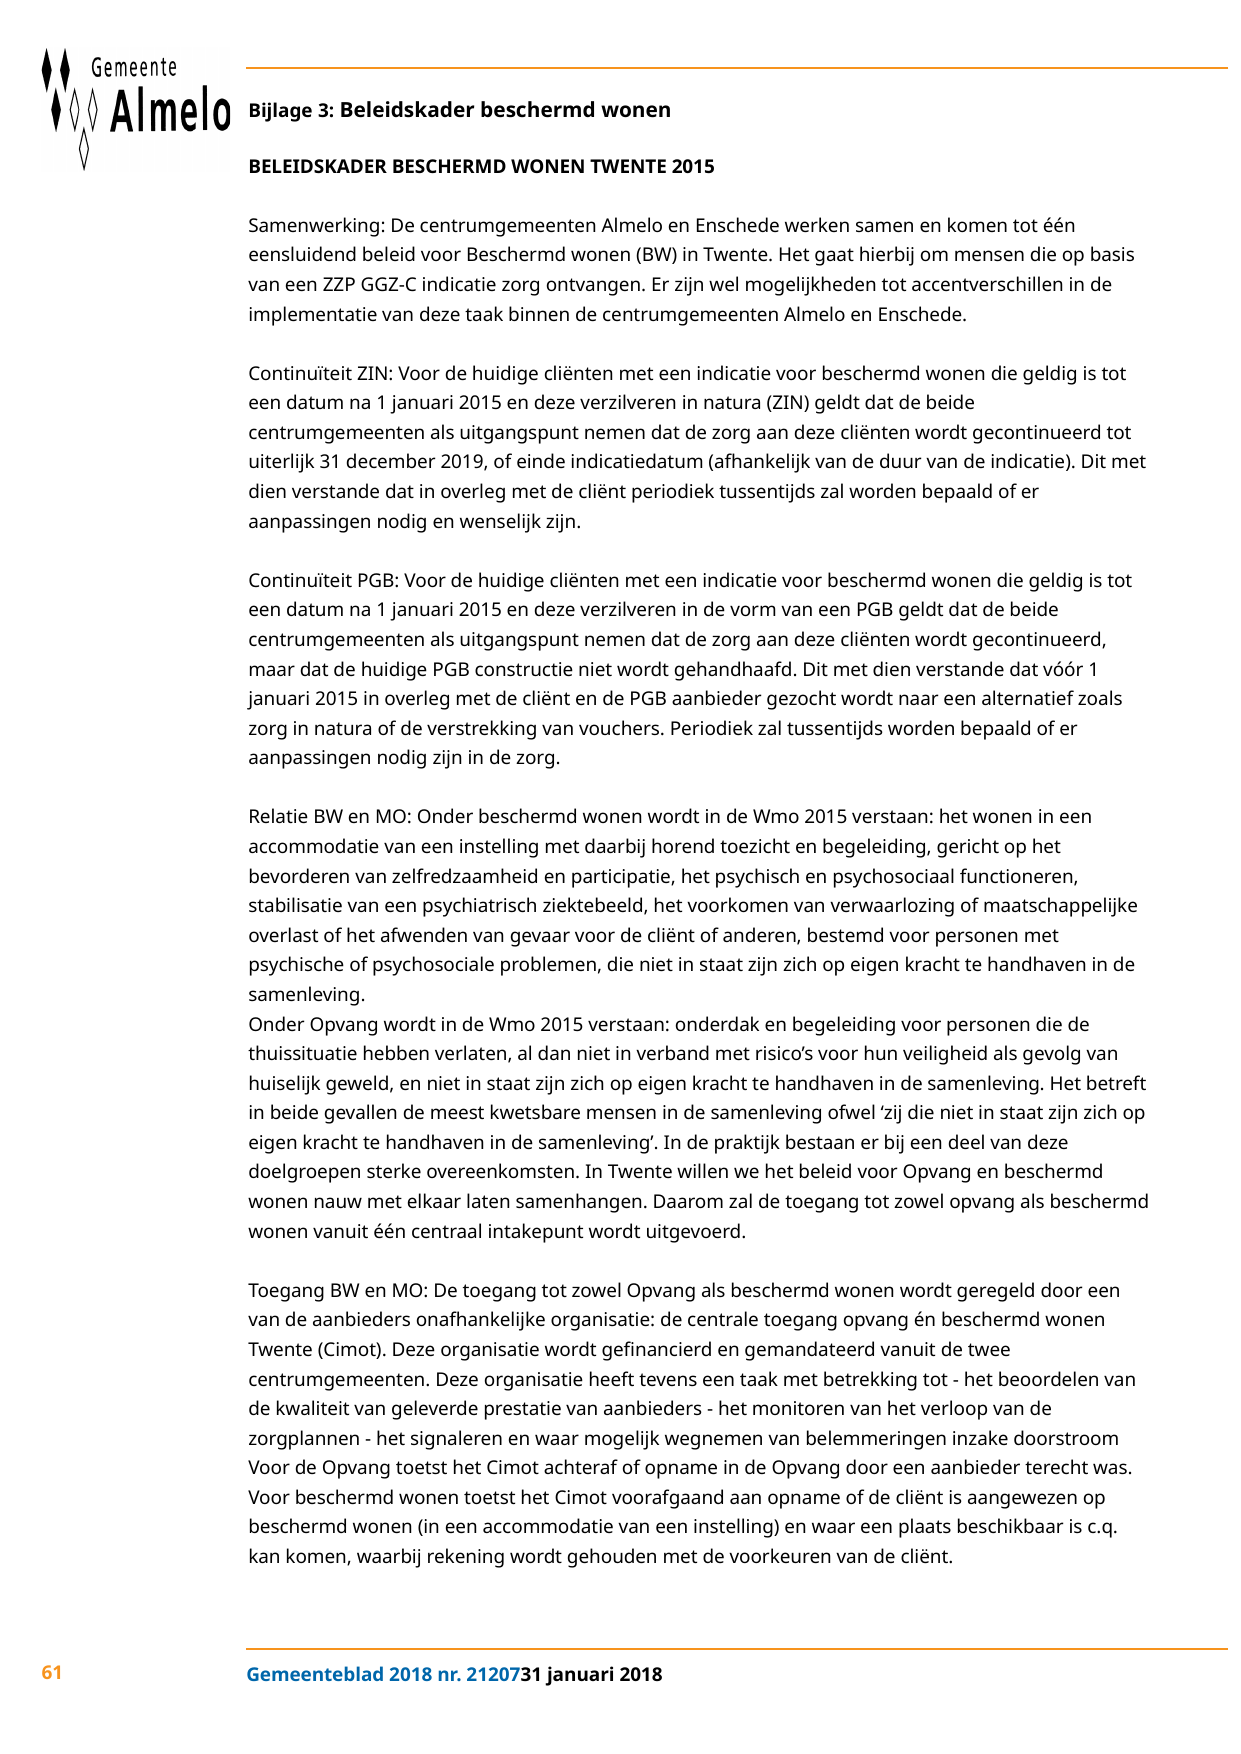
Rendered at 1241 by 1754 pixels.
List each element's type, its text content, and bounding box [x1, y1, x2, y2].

picture [41, 47, 231, 172]
text Bijlage 3: Beleidskader beschermd wonen [248, 95, 1152, 123]
text Onder Opvang wordt in de Wmo 2015 verstaan: onderdak en begeleiding voor personen die de thuissituatie hebben verlaten, al dan niet in verband met risico’s voor hun veiligheid als gevolg van huiselijk geweld, en niet in staat zijn zich op eigen kracht te handhaven in de samenleving. Het betreft in beide gevallen de meest kwetsbare mensen in de samenleving ofwel ‘zij die niet in staat zijn zich op eigen kracht te handhaven in de samenleving’. In de praktijk bestaan er bij een deel van deze doelgroepen sterke overeenkomsten. In Twente willen we het beleid voor Opvang en beschermd wonen nauw met elkaar laten samenhangen. Daarom zal de toegang tot zowel opvang als beschermd wonen vanuit één centraal intakepunt wordt uitgevoerd. [248, 1011, 1152, 1244]
text Samenwerking: De centrumgemeenten Almelo en Enschede werken samen en komen tot één eensluidend beleid voor Beschermd wonen (BW) in Twente. Het gaat hierbij om mensen die op basis van een ZZP GGZ-C indicatie zorg ontvangen. Er zijn wel mogelijkheden tot accentverschillen in de implementatie van deze taak binnen de centrumgemeenten Almelo en Enschede. [248, 212, 1152, 327]
text Continuïteit ZIN: Voor de huidige cliënten met een indicatie voor beschermd wonen die geldig is tot een datum na 1 januari 2015 en deze verzilveren in natura (ZIN) geldt dat de beide centrumgemeenten als uitgangspunt nemen dat de zorg aan deze cliënten wordt gecontinueerd tot uiterlijk 31 december 2019, of einde indicatiedatum (afhankelijk van de duur van de indicatie). Dit met dien verstande dat in overleg met de cliënt periodiek tussentijds zal worden bepaald of er aanpassingen nodig en wenselijk zijn. [248, 360, 1152, 534]
text BELEIDSKADER BESCHERMD WONEN TWENTE 2015 [248, 153, 1152, 179]
text Relatie BW en MO: Onder beschermd wonen wordt in de Wmo 2015 verstaan: het wonen in een accommodatie van een instelling met daarbij horend toezicht en begeleiding, gericht op het bevorderen van zelfredzaamheid en participatie, het psychisch en psychosociaal functioneren, stabilisatie van een psychiatrisch ziektebeeld, het voorkomen van verwaarlozing of maatschappelijke overlast of het afwenden van gevaar voor de cliënt of anderen, bestemd voor personen met psychische of psychosociale problemen, die niet in staat zijn zich op eigen kracht te handhaven in de samenleving. [248, 804, 1152, 1007]
text Toegang BW en MO: De toegang tot zowel Opvang als beschermd wonen wordt geregeld door een van de aanbieders onafhankelijke organisatie: de centrale toegang opvang én beschermd wonen Twente (Cimot). Deze organisatie wordt gefinancierd en gemandateerd vanuit de twee centrumgemeenten. Deze organisatie heeft tevens een taak met betrekking tot - het beoordelen van de kwaliteit van geleverde prestatie van aanbieders - het monitoren van het verloop van de zorgplannen - het signaleren en waar mogelijk wegnemen van belemmeringen inzake doorstroom Voor de Opvang toetst het Cimot achteraf of opname in de Opvang door een aanbieder terecht was. Voor beschermd wonen toetst het Cimot voorafgaand aan opname of de cliënt is aangewezen op beschermd wonen (in een accommodatie van een instelling) en waar een plaats beschikbaar is c.q. kan komen, waarbij rekening wordt gehouden met de voorkeuren van de cliënt. [248, 1277, 1152, 1569]
text Continuïteit PGB: Voor de huidige cliënten met een indicatie voor beschermd wonen die geldig is tot een datum na 1 januari 2015 en deze verzilveren in de vorm van een PGB geldt dat de beide centrumgemeenten als uitgangspunt nemen dat de zorg aan deze cliënten wordt gecontinueerd, maar dat de huidige PGB constructie niet wordt gehandhaafd. Dit met dien verstande dat vóór 1 januari 2015 in overleg met de cliënt en de PGB aanbieder gezocht wordt naar een alternatief zoals zorg in natura of de verstrekking van vouchers. Periodiek zal tussentijds worden bepaald of er aanpassingen nodig zijn in de zorg. [248, 567, 1152, 770]
